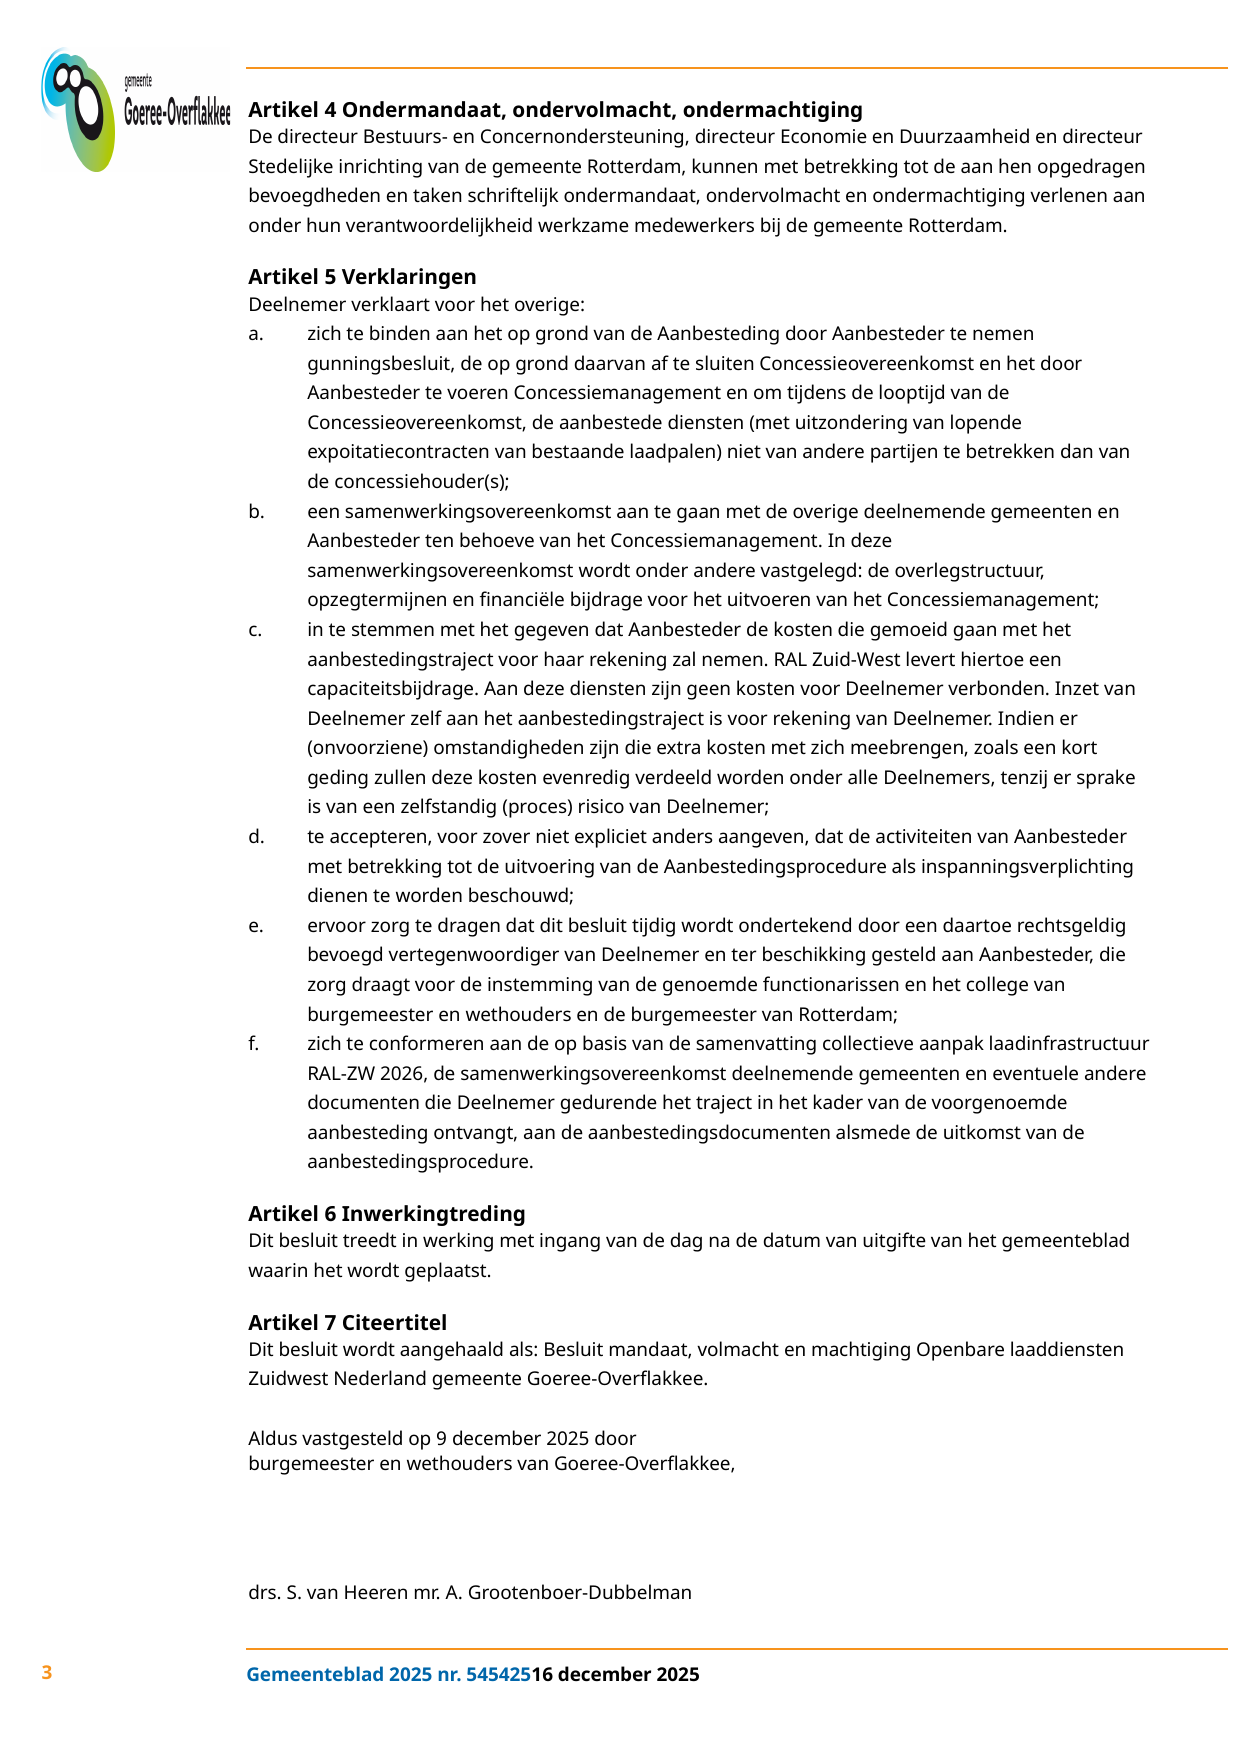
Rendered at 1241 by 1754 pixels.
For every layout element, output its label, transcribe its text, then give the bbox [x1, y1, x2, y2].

text drs. S. van Heeren mr. A. Grootenboer-Dubbelman [248, 1579, 1152, 1605]
text burgemeester en wethouders van Goeree-Overflakkee, [248, 1451, 1152, 1476]
text Deelnemer verklaart voor het overige: [248, 291, 1152, 317]
picture [41, 47, 231, 172]
list in te stemmen met het gegeven dat Aanbesteder de kosten die gemoeid gaan met het aanbestedingstraject voor haar rekening zal nemen. RAL Zuid-West levert hiertoe een capaciteitsbijdrage. Aan deze diensten zijn geen kosten voor Deelnemer verbonden. Inzet van Deelnemer zelf aan het aanbestedingstraject is voor rekening van Deelnemer. Indien er (onvoorziene) omstandigheden zijn die extra kosten met zich meebrengen, zoals een kort geding zullen deze kosten evenredig verdeeld worden onder alle Deelnemers, tenzij er sprake is van een zelfstandig (proces) risico van Deelnemer; [248, 616, 1152, 819]
list een samenwerkingsovereenkomst aan te gaan met de overige deelnemende gemeenten en Aanbesteder ten behoeve van het Concessiemanagement. In deze samenwerkingsovereenkomst wordt onder andere vastgelegd: de overlegstructuur, opzegtermijnen en financiële bijdrage voor het uitvoeren van het Concessiemanagement; [248, 498, 1152, 612]
text Artikel 5 Verklaringen [248, 262, 1152, 291]
text Dit besluit wordt aangehaald als: Besluit mandaat, volmacht en machtiging Openbare laaddiensten Zuidwest Nederland gemeente Goeree-Overflakkee. [248, 1336, 1152, 1391]
list zich te binden aan het op grond van de Aanbesteding door Aanbesteder te nemen gunningsbesluit, de op grond daarvan af te sluiten Concessieovereenkomst en het door Aanbesteder te voeren Concessiemanagement en om tijdens de looptijd van de Concessieovereenkomst, de aanbestede diensten (met uitzondering van lopende expoitatiecontracten van bestaande laadpalen) niet van andere partijen te betrekken dan van de concessiehouder(s); [248, 320, 1152, 494]
text De directeur Bestuurs- en Concernondersteuning, directeur Economie en Duurzaamheid en directeur Stedelijke inrichting van de gemeente Rotterdam, kunnen met betrekking tot de aan hen opgedragen bevoegdheden en taken schriftelijk ondermandaat, ondervolmacht en ondermachtiging verlenen aan onder hun verantwoordelijkheid werkzame medewerkers bij de gemeente Rotterdam. [248, 123, 1152, 238]
text Aldus vastgesteld op 9 december 2025 door [248, 1425, 1152, 1451]
text Dit besluit treedt in werking met ingang van de dag na de datum van uitgifte van het gemeenteblad waarin het wordt geplaatst. [248, 1228, 1152, 1283]
text Artikel 4 Ondermandaat, ondervolmacht, ondermachtiging [248, 95, 1152, 123]
list zich te conformeren aan de op basis van de samenvatting collectieve aanpak laadinfrastructuur RAL-ZW 2026, de samenwerkingsovereenkomst deelnemende gemeenten en eventuele andere documenten die Deelnemer gedurende het traject in het kader van de voorgenoemde aanbesteding ontvangt, aan de aanbestedingsdocumenten alsmede de uitkomst van de aanbestedingsprocedure. [248, 1030, 1152, 1174]
list te accepteren, voor zover niet expliciet anders aangeven, dat de activiteiten van Aanbesteder met betrekking tot de uitvoering van de Aanbestedingsprocedure als inspanningsverplichting dienen te worden beschouwd; [248, 823, 1152, 908]
text Artikel 7 Citeertitel [248, 1308, 1152, 1336]
text Artikel 6 Inwerkingtreding [248, 1199, 1152, 1228]
list ervoor zorg te dragen dat dit besluit tijdig wordt ondertekend door een daartoe rechtsgeldig bevoegd vertegenwoordiger van Deelnemer en ter beschikking gesteld aan Aanbesteder, die zorg draagt voor de instemming van de genoemde functionarissen en het college van burgemeester en wethouders en de burgemeester van Rotterdam; [248, 912, 1152, 1027]
